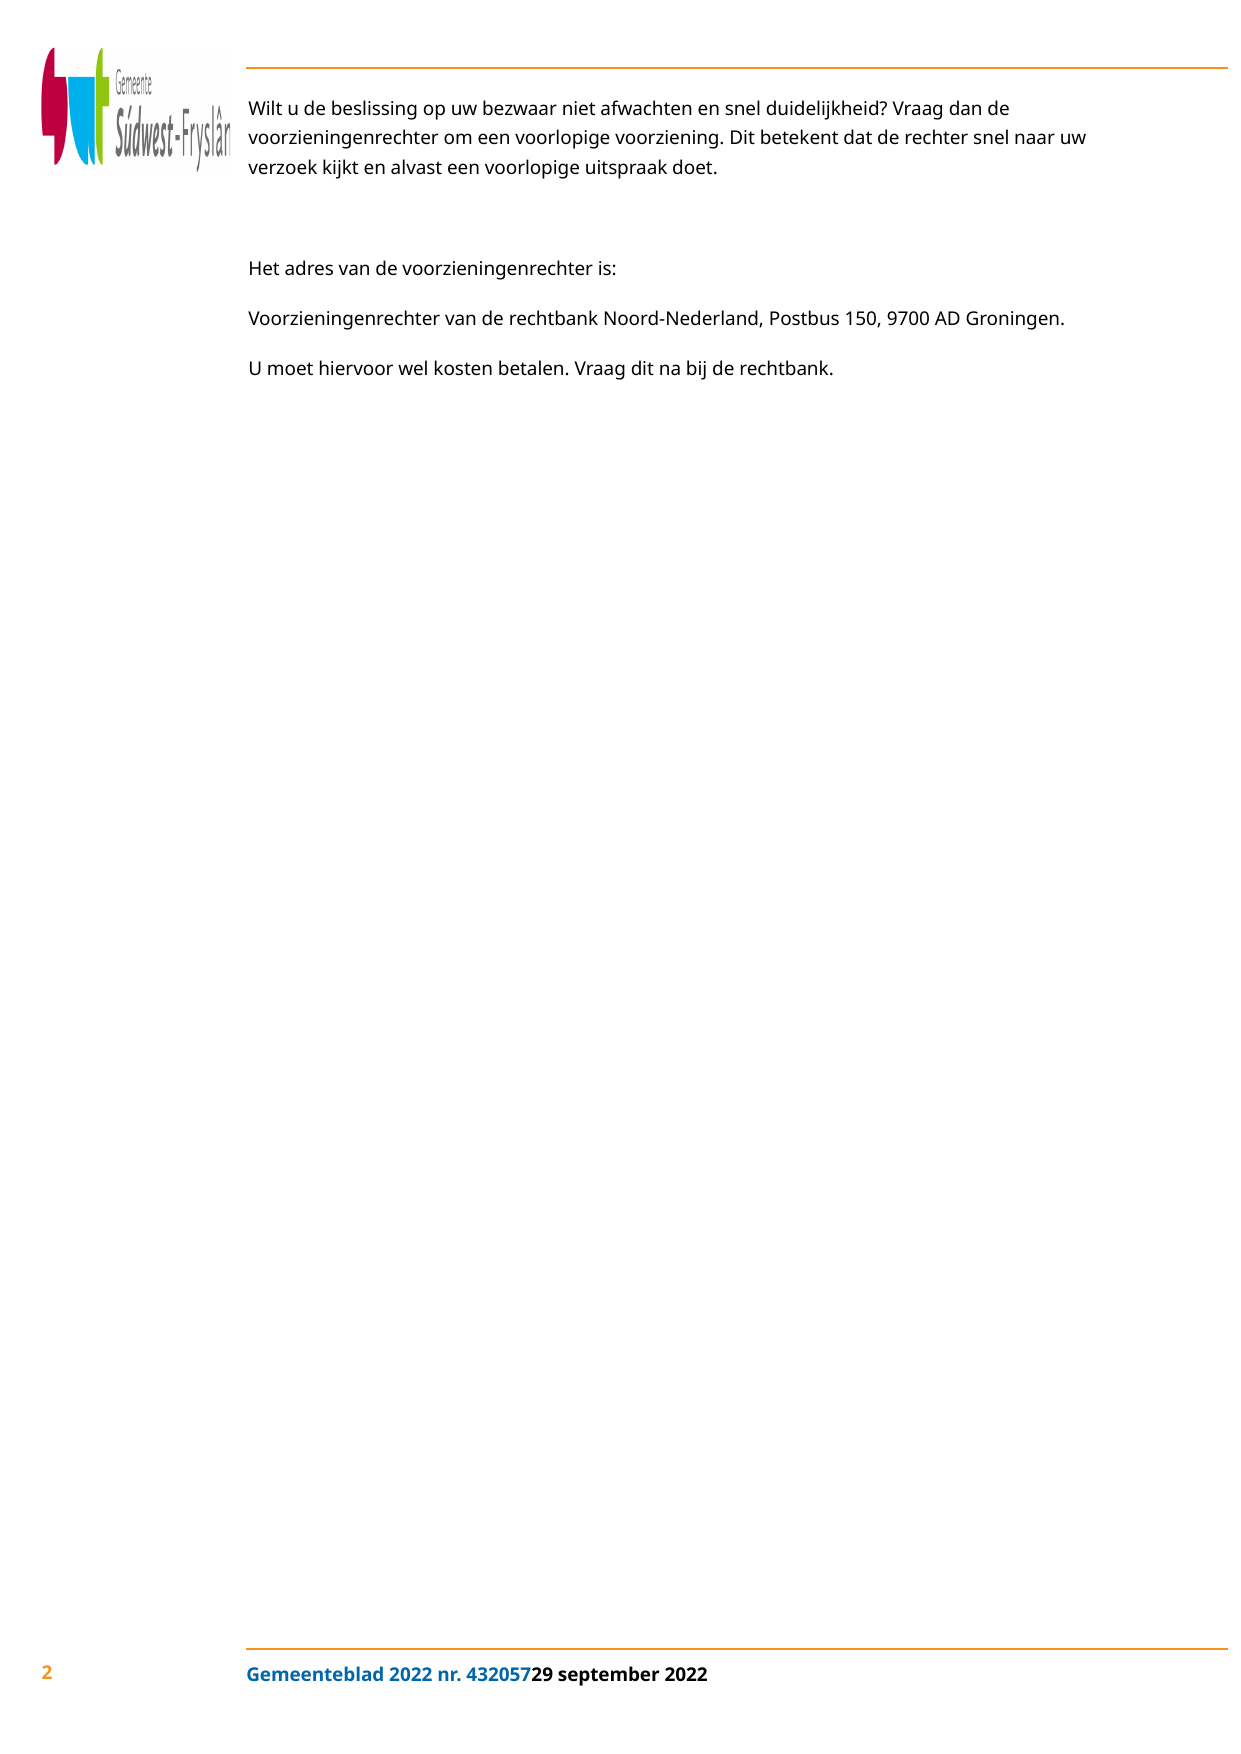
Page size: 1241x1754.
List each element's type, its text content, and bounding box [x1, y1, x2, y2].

text U moet hiervoor wel kosten betalen. Vraag dit na bij de rechtbank. [248, 356, 1152, 381]
text Wilt u de beslissing op uw bezwaar niet afwachten en snel duidelijkheid? Vraag dan de voorzieningenrechter om een voorlopige voorziening. Dit betekent dat de rechter snel naar uw verzoek kijkt en alvast een voorlopige uitspraak doet. [248, 95, 1152, 180]
text Voorzieningenrechter van de rechtbank Noord-Nederland, Postbus 150, 9700 AD Groningen. [248, 305, 1152, 331]
picture [41, 47, 231, 172]
text Het adres van de voorzieningenrechter is: [248, 255, 1152, 281]
